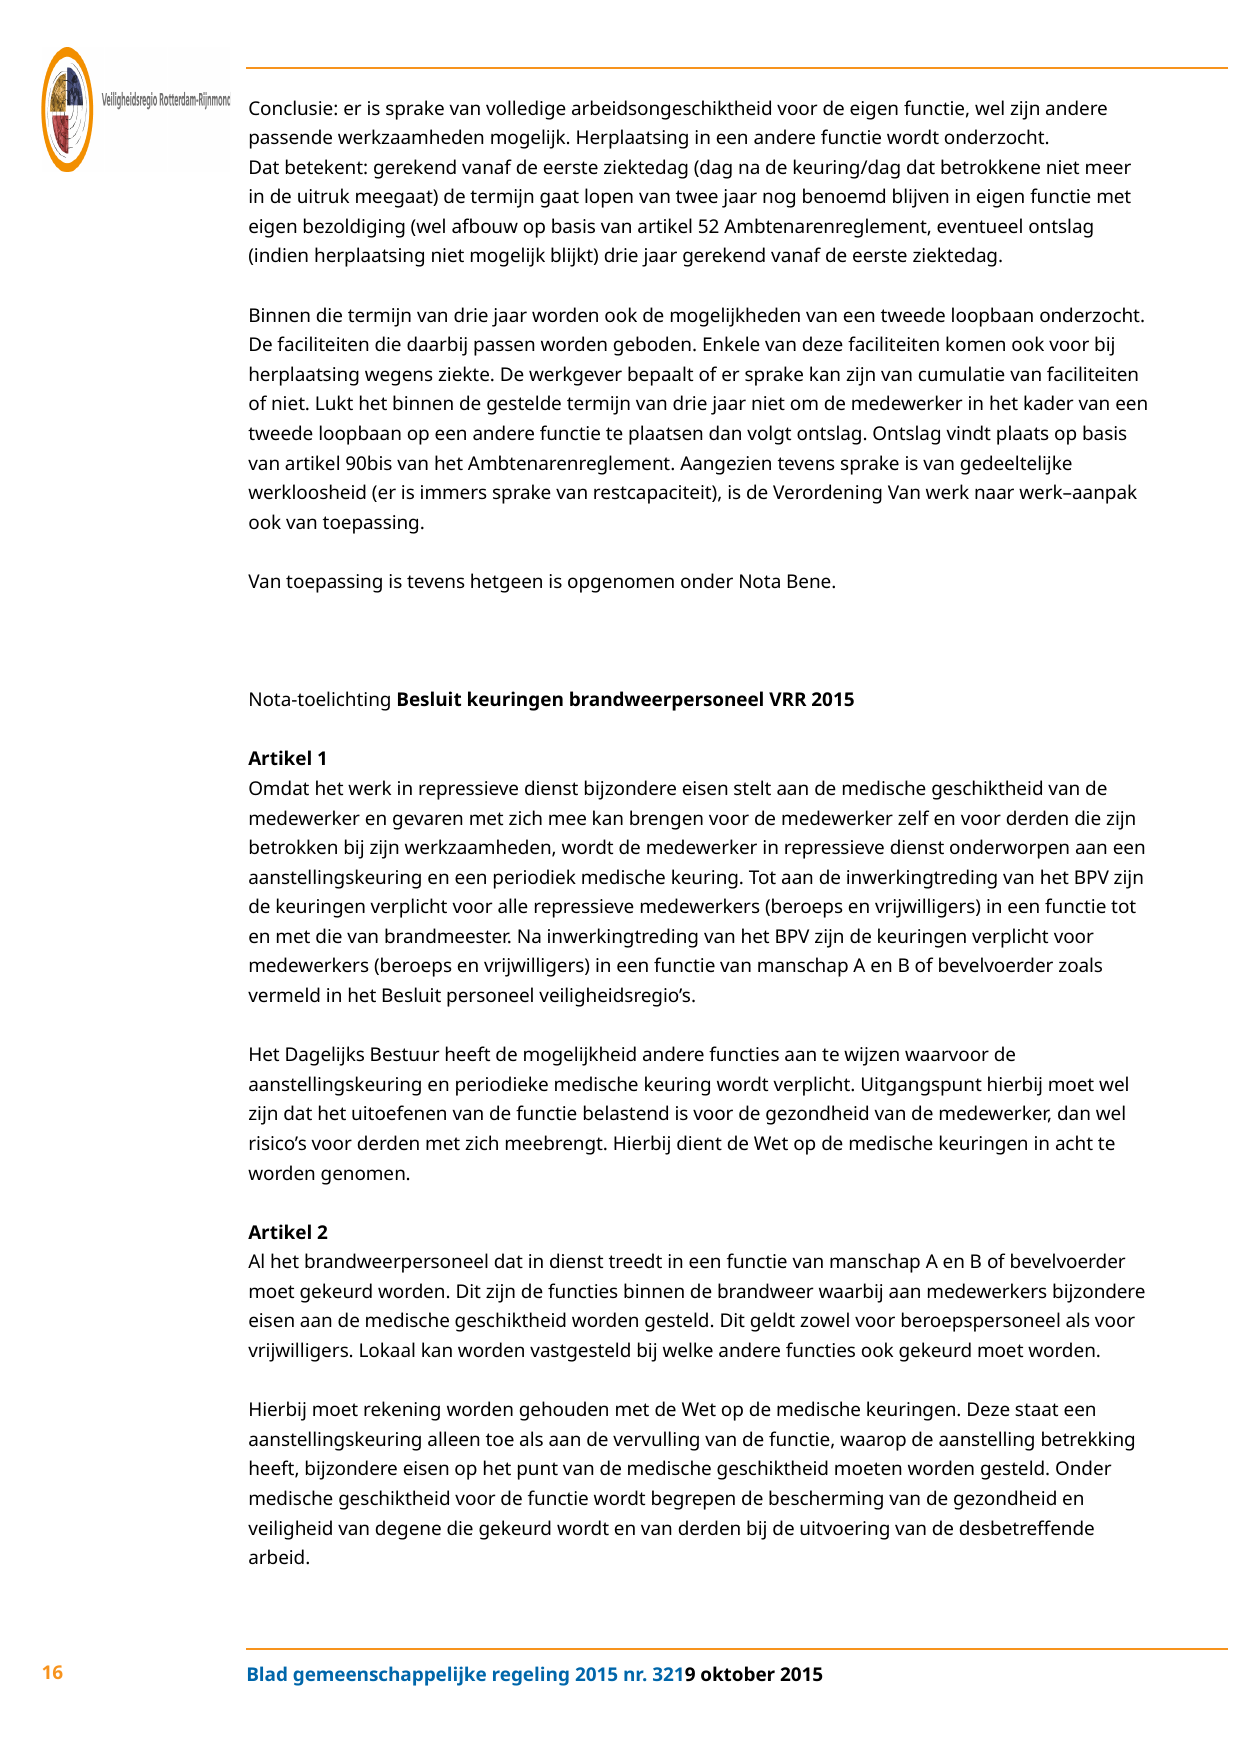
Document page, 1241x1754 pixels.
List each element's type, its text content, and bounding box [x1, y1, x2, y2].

text Dat betekent: gerekend vanaf de eerste ziektedag (dag na de keuring/dag dat betrokkene niet meer in de uitruk meegaat) de termijn gaat lopen van twee jaar nog benoemd blijven in eigen functie met eigen bezoldiging (wel afbouw op basis van artikel 52 Ambtenarenreglement, eventueel ontslag (indien herplaatsing niet mogelijk blijkt) drie jaar gerekend vanaf de eerste ziektedag. [248, 154, 1152, 268]
text Hierbij moet rekening worden gehouden met de Wet op de medische keuringen. Deze staat een aanstellingskeuring alleen toe als aan de vervulling van de functie, waarop de aanstelling betrekking heeft, bijzondere eisen op het punt van de medische geschiktheid moeten worden gesteld. Onder medische geschiktheid voor de functie wordt begrepen de bescherming van de gezondheid en veiligheid van degene die gekeurd wordt en van derden bij de uitvoering van de desbetreffende arbeid. [248, 1396, 1152, 1570]
text Artikel 1 [248, 746, 1152, 771]
text Van toepassing is tevens hetgeen is opgenomen onder Nota Bene. [248, 568, 1152, 594]
text Conclusie: er is sprake van volledige arbeidsongeschiktheid voor de eigen functie, wel zijn andere passende werkzaamheden mogelijk. Herplaatsing in een andere functie wordt onderzocht. [248, 95, 1152, 150]
text Artikel 2 [248, 1219, 1152, 1245]
text Al het brandweerpersoneel dat in dienst treedt in een functie van manschap A en B of bevelvoerder moet gekeurd worden. Dit zijn de functies binnen de brandweer waarbij aan medewerkers bijzondere eisen aan de medische geschiktheid worden gesteld. Dit geldt zowel voor beroepspersoneel als voor vrijwilligers. Lokaal kan worden vastgesteld bij welke andere functies ook gekeurd moet worden. [248, 1248, 1152, 1363]
text Binnen die termijn van drie jaar worden ook de mogelijkheden van een tweede loopbaan onderzocht. De faciliteiten die daarbij passen worden geboden. Enkele van deze faciliteiten komen ook voor bij herplaatsing wegens ziekte. De werkgever bepaalt of er sprake kan zijn van cumulatie van faciliteiten of niet. Lukt het binnen de gestelde termijn van drie jaar niet om de medewerker in het kader van een tweede loopbaan op een andere functie te plaatsen dan volgt ontslag. Ontslag vindt plaats op basis van artikel 90bis van het Ambtenarenreglement. Aangezien tevens sprake is van gedeeltelijke werkloosheid (er is immers sprake van restcapaciteit), is de Verordening Van werk naar werk–aanpak ook van toepassing. [248, 302, 1152, 535]
text Het Dagelijks Bestuur heeft de mogelijkheid andere functies aan te wijzen waarvoor de aanstellingskeuring en periodieke medische keuring wordt verplicht. Uitgangspunt hierbij moet wel zijn dat het uitoefenen van de functie belastend is voor de gezondheid van de medewerker, dan wel risico’s voor derden met zich meebrengt. Hierbij dient de Wet op de medische keuringen in acht te worden genomen. [248, 1041, 1152, 1186]
picture [41, 47, 231, 172]
text Omdat het werk in repressieve dienst bijzondere eisen stelt aan de medische geschiktheid van de medewerker en gevaren met zich mee kan brengen voor de medewerker zelf en voor derden die zijn betrokken bij zijn werkzaamheden, wordt de medewerker in repressieve dienst onderworpen aan een aanstellingskeuring en een periodiek medische keuring. Tot aan de inwerkingtreding van het BPV zijn de keuringen verplicht voor alle repressieve medewerkers (beroeps en vrijwilligers) in een functie tot en met die van brandmeester. Na inwerkingtreding van het BPV zijn de keuringen verplicht voor medewerkers (beroeps en vrijwilligers) in een functie van manschap A en B of bevelvoerder zoals vermeld in het Besluit personeel veiligheidsregio’s. [248, 775, 1152, 1008]
text Nota-toelichting Besluit keuringen brandweerpersoneel VRR 2015 [248, 686, 1152, 712]
